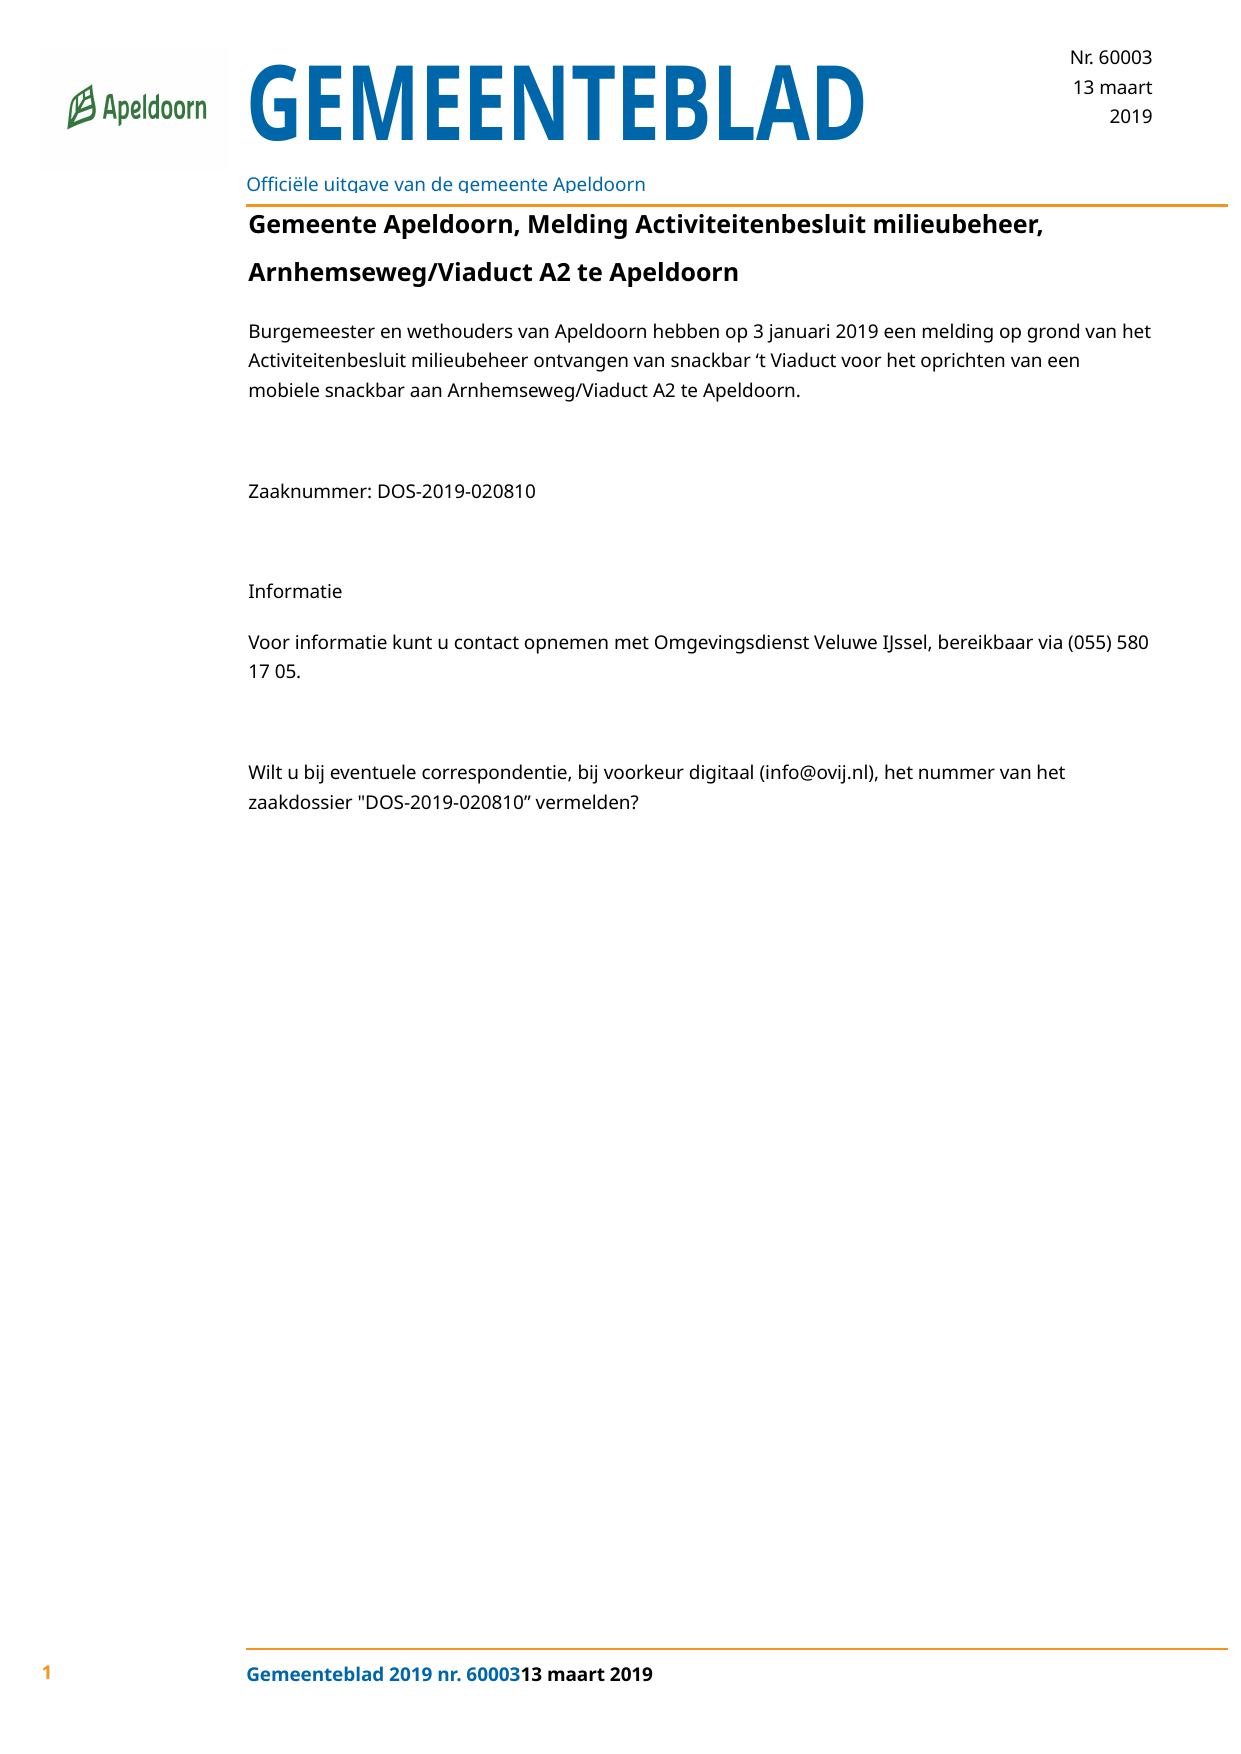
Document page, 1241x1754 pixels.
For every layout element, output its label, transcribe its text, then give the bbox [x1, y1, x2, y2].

text Gemeente Apeldoorn, Melding Activiteitenbesluit milieubeheer, Arnhemseweg/Viaduct A2 te Apeldoorn [248, 207, 1152, 288]
text Burgemeester en wethouders van Apeldoorn hebben op 3 januari 2019 een melding op grond van het Activiteitenbesluit milieubeheer ontvangen van snackbar ‘t Viaduct voor het oprichten van een mobiele snackbar aan Arnhemseweg/Viaduct A2 te Apeldoorn. [248, 318, 1152, 403]
text Zaaknummer: DOS-2019-020810 [248, 478, 1152, 504]
text Informatie [248, 579, 1152, 604]
text Voor informatie kunt u contact opnemen met Omgevingsdienst Veluwe IJssel, bereikbaar via (055) 580 17 05. [248, 629, 1152, 684]
picture [41, 47, 231, 172]
text Wilt u bij eventuele correspondentie, bij voorkeur digitaal (info@ovij.nl), het nummer van het zaakdossier "DOS-2019-020810” vermelden? [248, 759, 1152, 815]
